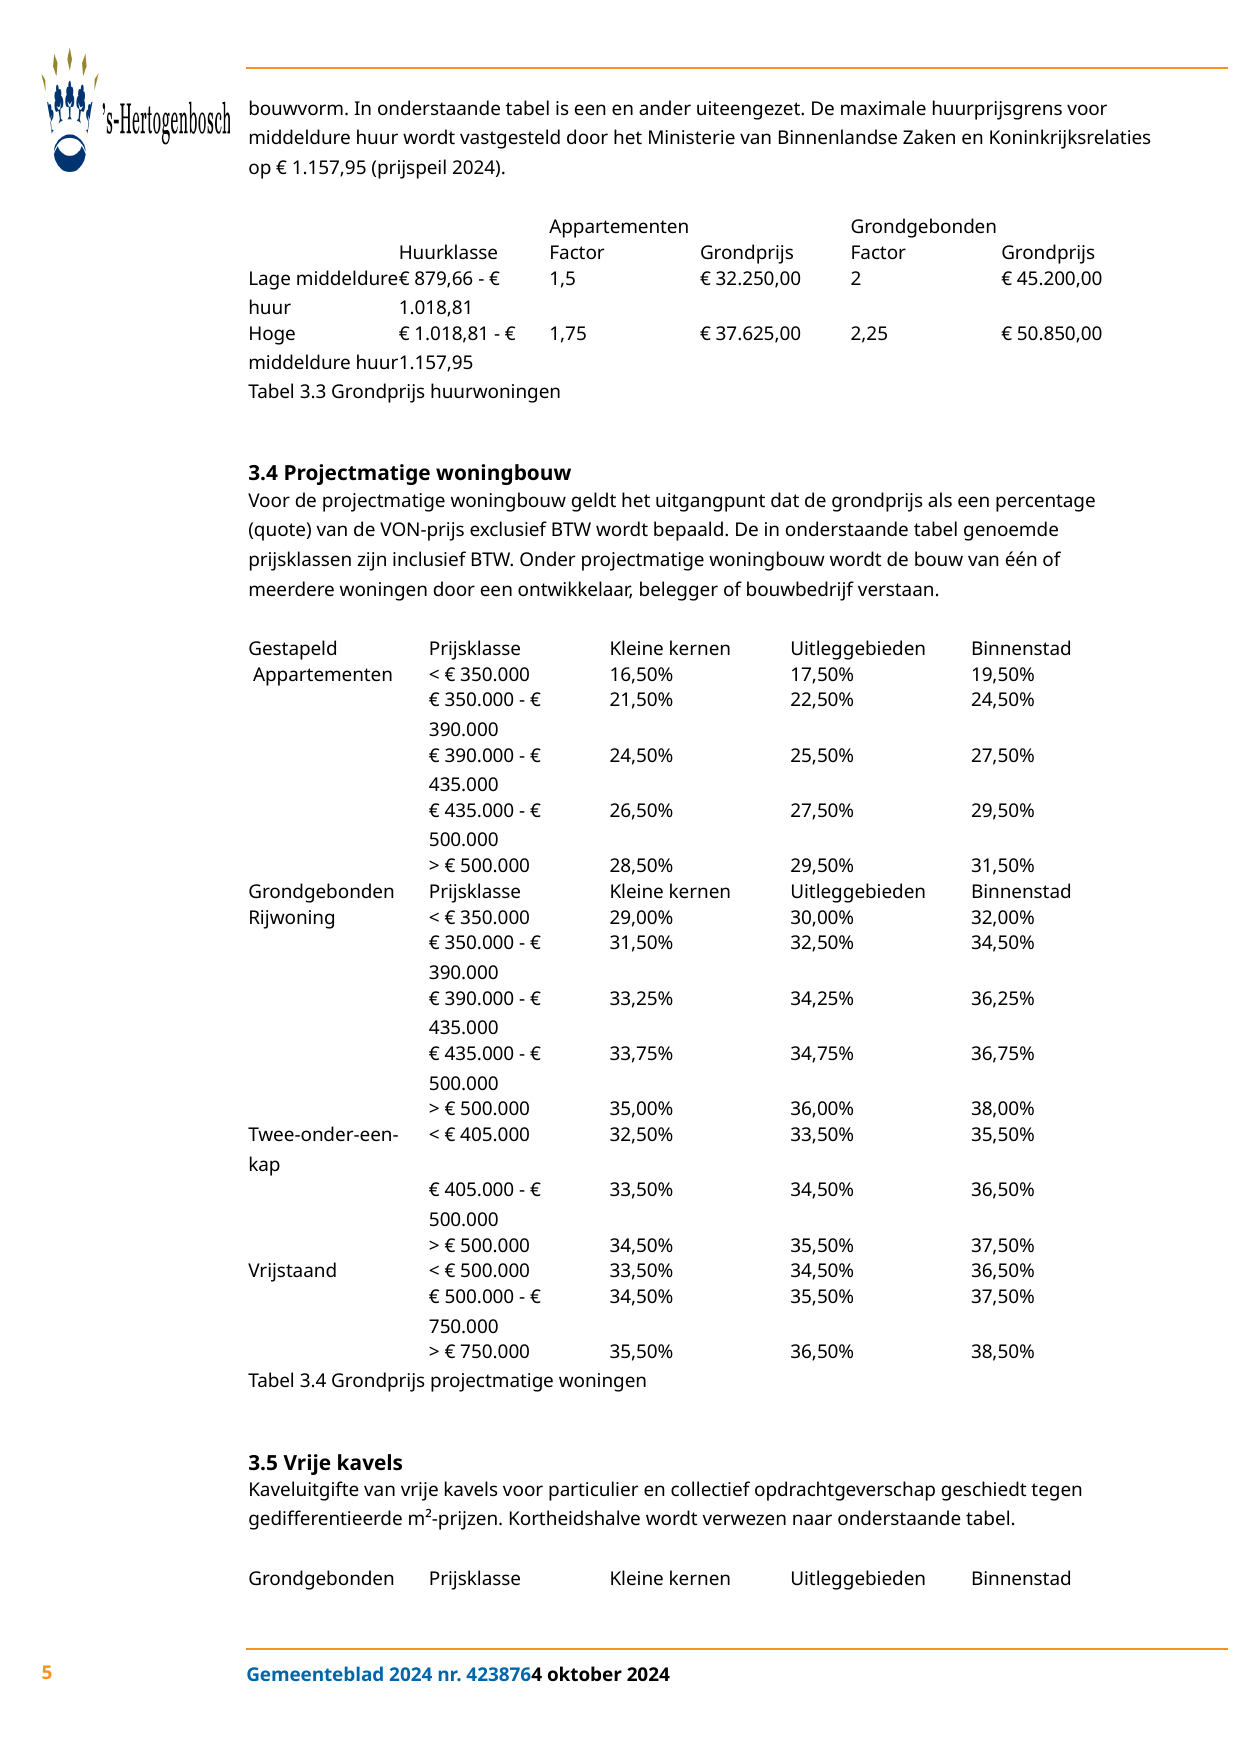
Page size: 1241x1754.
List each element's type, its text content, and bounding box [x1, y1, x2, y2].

table_cell 36,00% [790, 1096, 971, 1121]
table_cell 35,50% [790, 1283, 971, 1339]
table_cell > € 750.000 [429, 1339, 609, 1364]
table_cell [248, 1040, 429, 1096]
table_cell 2,25 [850, 320, 1001, 375]
table_header Binnenstad [971, 635, 1152, 661]
table_cell [248, 797, 429, 852]
table_header Grondgebonden [248, 1565, 429, 1591]
table_cell Factor [549, 239, 700, 265]
table_cell 36,25% [971, 985, 1152, 1040]
table_cell 36,50% [971, 1177, 1152, 1232]
table_cell [248, 1339, 429, 1364]
table_cell 33,50% [790, 1121, 971, 1177]
table_cell € 390.000 - € 435.000 [429, 742, 609, 797]
table_cell [248, 239, 398, 265]
table_cell Hoge middeldure huur [248, 320, 398, 375]
table_cell Binnenstad [971, 878, 1152, 904]
text 3.4 Projectmatige woningbouw [248, 458, 1152, 487]
table_cell € 50.850,00 [1001, 320, 1152, 375]
text Tabel 3.3 Grondprijs huurwoningen [248, 378, 1152, 404]
table_cell 22,50% [790, 686, 971, 742]
table_cell 34,50% [790, 1258, 971, 1283]
table_cell € 350.000 - € 390.000 [429, 686, 609, 742]
table_cell 32,00% [971, 904, 1152, 929]
table_cell 1,75 [549, 320, 700, 375]
table_cell 31,50% [609, 930, 790, 985]
table_cell [248, 1232, 429, 1258]
table_cell Lage middeldure huur [248, 265, 398, 320]
table_cell 29,50% [790, 853, 971, 878]
table_cell 30,00% [790, 904, 971, 929]
table_cell < € 350.000 [429, 661, 609, 686]
table_cell [248, 1096, 429, 1121]
table_cell 34,50% [790, 1177, 971, 1232]
table_header Kleine kernen [609, 1565, 790, 1591]
table_cell Vrijstaand [248, 1258, 429, 1283]
table_cell 27,50% [790, 797, 971, 852]
table_cell Kleine kernen [609, 878, 790, 904]
table_header Binnenstad [971, 1565, 1152, 1591]
table_cell [248, 985, 429, 1040]
table_cell < € 405.000 [429, 1121, 609, 1177]
table_cell 24,50% [609, 742, 790, 797]
table_cell 35,50% [971, 1121, 1152, 1177]
table_cell 29,00% [609, 904, 790, 929]
table_cell 32,50% [609, 1121, 790, 1177]
table_cell € 435.000 - € 500.000 [429, 797, 609, 852]
table_cell 16,50% [609, 661, 790, 686]
table_cell 36,75% [971, 1040, 1152, 1096]
table_cell Grondprijs [700, 239, 850, 265]
table_cell 32,50% [790, 930, 971, 985]
table_header Prijsklasse [429, 1565, 609, 1591]
table_cell Appartementen [248, 661, 429, 686]
table_cell 17,50% [790, 661, 971, 686]
table_cell 24,50% [971, 686, 1152, 742]
table_cell > € 500.000 [429, 1232, 609, 1258]
text Tabel 3.4 Grondprijs projectmatige woningen [248, 1368, 1152, 1393]
table_cell Uitleggebieden [790, 878, 971, 904]
table_cell 33,75% [609, 1040, 790, 1096]
table_cell 35,50% [790, 1232, 971, 1258]
table_header Grondgebonden [850, 213, 1152, 239]
table_cell € 37.625,00 [700, 320, 850, 375]
table_cell Huurklasse [399, 239, 549, 265]
table_cell 37,50% [971, 1232, 1152, 1258]
table_cell 26,50% [609, 797, 790, 852]
table_cell 31,50% [971, 853, 1152, 878]
table_cell € 45.200,00 [1001, 265, 1152, 320]
table_header Kleine kernen [609, 635, 790, 661]
table_cell € 500.000 - € 750.000 [429, 1283, 609, 1339]
table_cell 34,75% [790, 1040, 971, 1096]
table_cell 33,50% [609, 1258, 790, 1283]
table_cell 33,25% [609, 985, 790, 1040]
table_cell Factor [850, 239, 1001, 265]
table_cell € 390.000 - € 435.000 [429, 985, 609, 1040]
table_cell 27,50% [971, 742, 1152, 797]
table_header [248, 213, 398, 239]
table_header Uitleggebieden [790, 635, 971, 661]
table_cell 33,50% [609, 1177, 790, 1232]
table_cell 2 [850, 265, 1001, 320]
table_cell 36,50% [790, 1339, 971, 1364]
table_cell < € 500.000 [429, 1258, 609, 1283]
picture [41, 47, 231, 172]
table_cell [248, 853, 429, 878]
table_cell € 879,66 - € 1.018,81 [399, 265, 549, 320]
table_cell € 350.000 - € 390.000 [429, 930, 609, 985]
table_cell € 405.000 - € 500.000 [429, 1177, 609, 1232]
table_cell 38,50% [971, 1339, 1152, 1364]
table_header Prijsklasse [429, 635, 609, 661]
table_cell [248, 686, 429, 742]
table_cell 34,50% [971, 930, 1152, 985]
table_cell 38,00% [971, 1096, 1152, 1121]
table_cell 1,5 [549, 265, 700, 320]
table_cell 35,50% [609, 1339, 790, 1364]
table_cell [248, 742, 429, 797]
table_cell 34,25% [790, 985, 971, 1040]
table_cell 34,50% [609, 1232, 790, 1258]
table_cell 25,50% [790, 742, 971, 797]
table_cell [248, 1177, 429, 1232]
table_cell [248, 1283, 429, 1339]
table_cell > € 500.000 [429, 853, 609, 878]
table_cell Rijwoning [248, 904, 429, 929]
table_cell € 435.000 - € 500.000 [429, 1040, 609, 1096]
table_cell 37,50% [971, 1283, 1152, 1339]
text bouwvorm. In onderstaande tabel is een en ander uiteengezet. De maximale huurprijsgrens voor middeldure huur wordt vastgesteld door het Ministerie van Binnenlandse Zaken en Koninkrijksrelaties op € 1.157,95 (prijspeil 2024). [248, 95, 1152, 180]
table_cell [248, 930, 429, 985]
table_header Uitleggebieden [790, 1565, 971, 1591]
table_cell € 32.250,00 [700, 265, 850, 320]
text 3.5 Vrije kavels [248, 1448, 1152, 1476]
table_cell > € 500.000 [429, 1096, 609, 1121]
table_cell Grondprijs [1001, 239, 1152, 265]
table_cell € 1.018,81 - € 1.157,95 [399, 320, 549, 375]
table_cell 34,50% [609, 1283, 790, 1339]
table_cell 29,50% [971, 797, 1152, 852]
table_cell Grondgebonden [248, 878, 429, 904]
table_header [399, 213, 549, 239]
table_cell Prijsklasse [429, 878, 609, 904]
table_header Gestapeld [248, 635, 429, 661]
table_cell Twee-onder-een-kap [248, 1121, 429, 1177]
table_cell 19,50% [971, 661, 1152, 686]
table_cell < € 350.000 [429, 904, 609, 929]
text Voor de projectmatige woningbouw geldt het uitgangpunt dat de grondprijs als een percentage (quote) van de VON-prijs exclusief BTW wordt bepaald. De in onderstaande tabel genoemde prijsklassen zijn inclusief BTW. Onder projectmatige woningbouw wordt de bouw van één of meerdere woningen door een ontwikkelaar, belegger of bouwbedrijf verstaan. [248, 487, 1152, 601]
table_cell 21,50% [609, 686, 790, 742]
text Kaveluitgifte van vrije kavels voor particulier en collectief opdrachtgeverschap geschiedt tegen gedifferentieerde m²-prijzen. Kortheidshalve wordt verwezen naar onderstaande tabel. [248, 1476, 1152, 1531]
table_header Appartementen [549, 213, 850, 239]
table_cell 28,50% [609, 853, 790, 878]
table_cell 36,50% [971, 1258, 1152, 1283]
table_cell 35,00% [609, 1096, 790, 1121]
